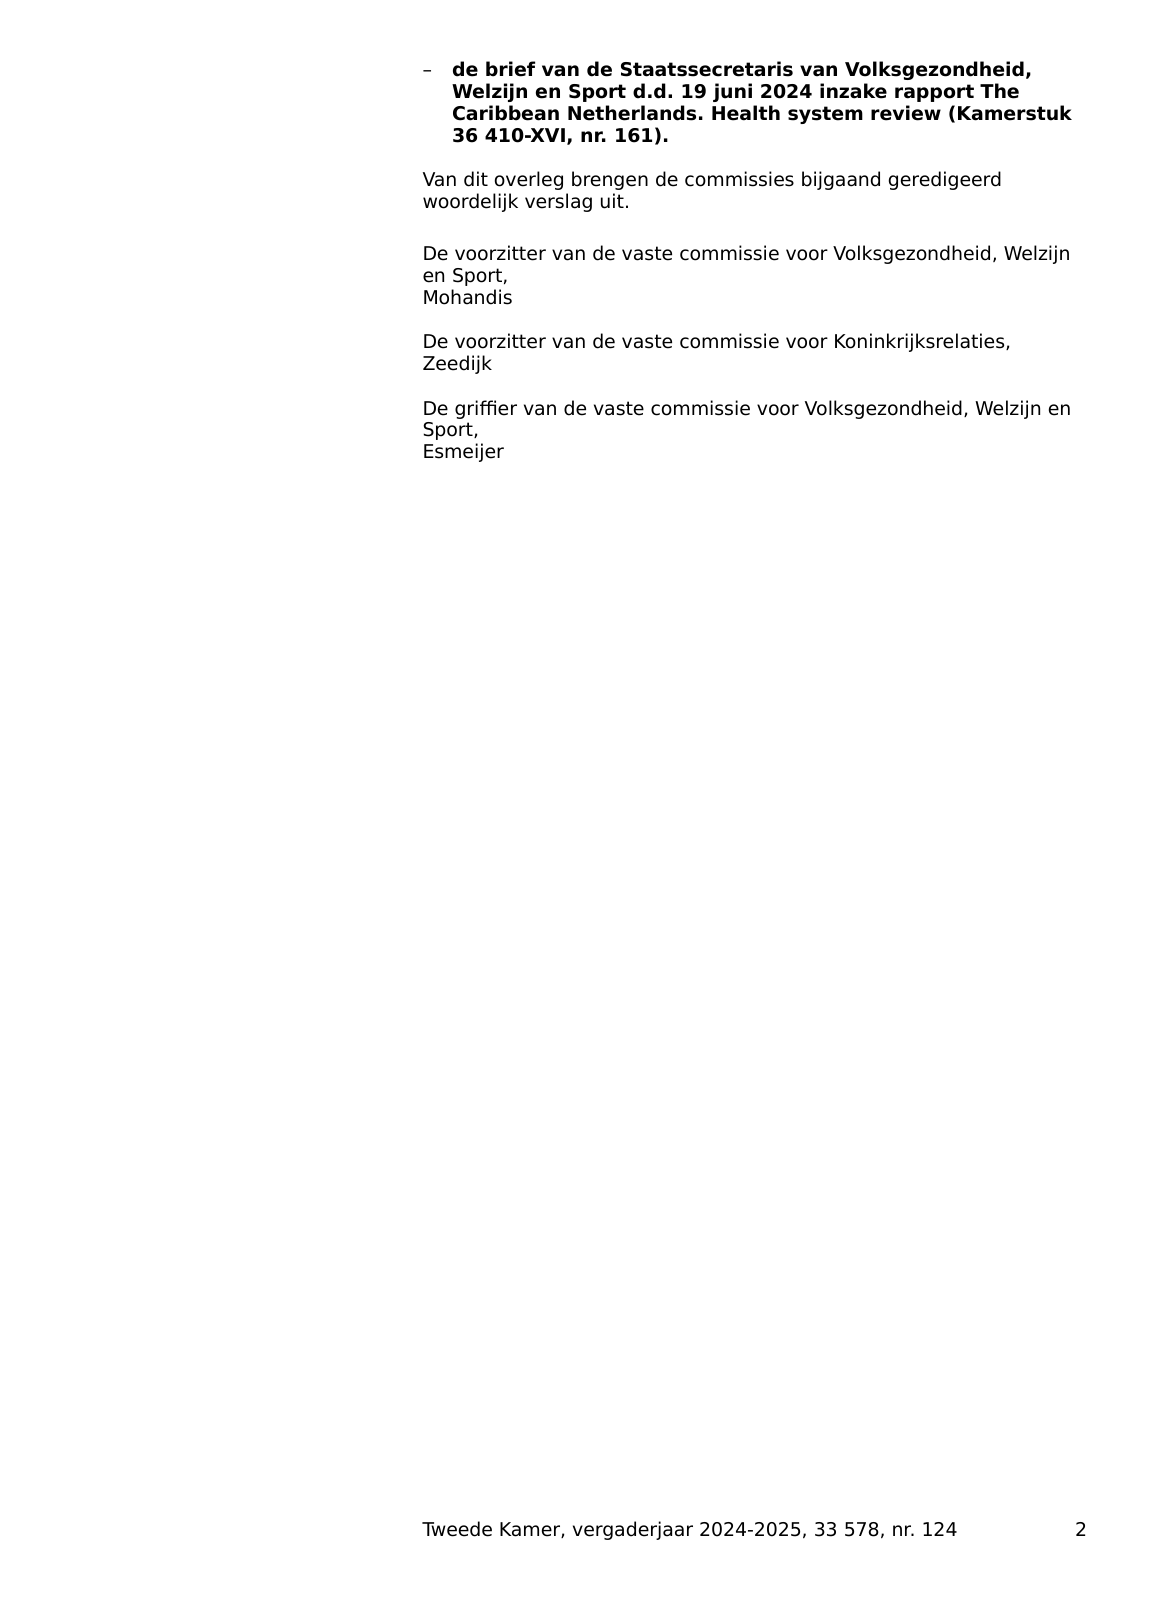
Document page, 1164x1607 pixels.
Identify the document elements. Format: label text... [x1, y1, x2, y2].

text Van dit overleg brengen de commissies bijgaand geredigeerd woordelijk verslag uit. [422, 169, 1087, 213]
text De voorzitter van de vaste commissie voor Koninkrijksrelaties, Zeedijk [422, 331, 1087, 375]
text – de brief van de Staatssecretaris van Volksgezondheid, Welzijn en Sport d.d. 19 juni 2024 inzake rapport The Caribbean Netherlands. Health system review (Kamerstuk 36 410-XVI, nr. 161). [422, 59, 1087, 147]
text De griffier van de vaste commissie voor Volksgezondheid, Welzijn en Sport, Esmeijer [422, 397, 1087, 463]
text De voorzitter van de vaste commissie voor Volksgezondheid, Welzijn en Sport, Mohandis [422, 243, 1087, 309]
